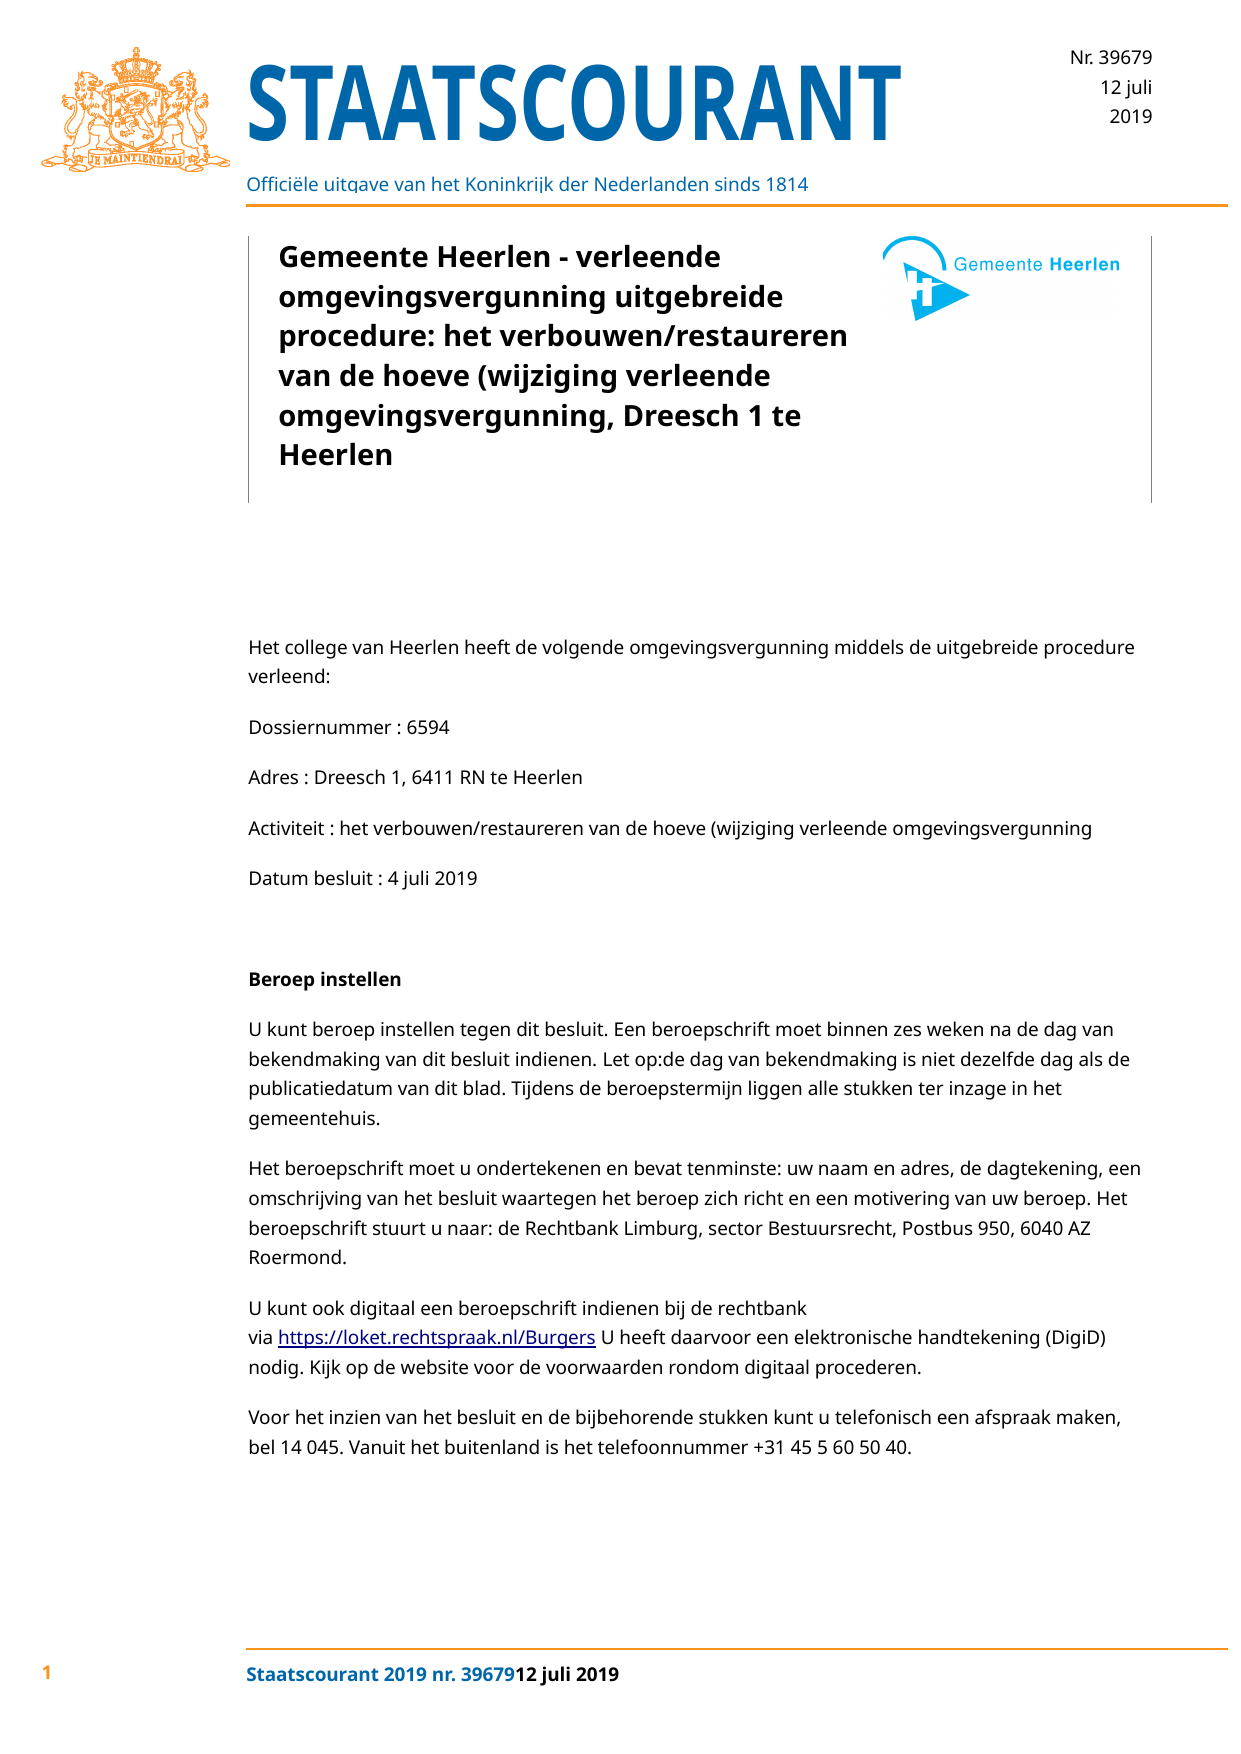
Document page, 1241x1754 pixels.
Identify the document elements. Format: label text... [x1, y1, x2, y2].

text Datum besluit : 4 juli 2019 [248, 865, 1152, 891]
text Activiteit : het verbouwen/restaureren van de hoeve (wijziging verleende omgevingsvergunning [248, 815, 1152, 840]
text U kunt ook digitaal een beroepschrift indienen bij de rechtbank via https://loket.rechtspraak.nl/Burgers U heeft daarvoor een elektronische handtekening (DigiD) nodig. Kijk op de website voor de voorwaarden rondom digitaal procederen. [248, 1295, 1152, 1379]
text Beroep instellen [248, 966, 1152, 992]
picture [882, 236, 1119, 321]
text U kunt beroep instellen tegen dit besluit. Een beroepschrift moet binnen zes weken na de dag van bekendmaking van dit besluit indienen. Let op:de dag van bekendmaking is niet dezelfde dag als de publicatiedatum van dit blad. Tijdens de beroepstermijn liggen alle stukken ter inzage in het gemeentehuis. [248, 1016, 1152, 1131]
text Het beroepschrift moet u ondertekenen en bevat tenminste: uw naam en adres, de dagtekening, een omschrijving van het besluit waartegen het beroep zich richt en een motivering van uw beroep. Het beroepschrift stuurt u naar: de Rechtbank Limburg, sector Bestuursrecht, Postbus 950, 6040 AZ Roermond. [248, 1156, 1152, 1270]
text Het college van Heerlen heeft de volgende omgevingsvergunning middels de uitgebreide procedure verleend: [248, 634, 1152, 689]
text Adres : Dreesch 1, 6411 RN te Heerlen [248, 764, 1152, 790]
picture [41, 47, 231, 172]
table_header [850, 236, 1151, 503]
picture [882, 236, 903, 252]
table_header Gemeente Heerlen - verleende omgevingsvergunning uitgebreide procedure: het verbouwen/restaureren van de hoeve (wijziging verleende omgevingsvergunning, Dreesch 1 te Heerlen [249, 236, 850, 503]
text Dossiernummer : 6594 [248, 714, 1152, 739]
text Voor het inzien van het besluit en de bijbehorende stukken kunt u telefonisch een afspraak maken, bel 14 045. Vanuit het buitenland is het telefoonnummer +31 45 5 60 50 40. [248, 1404, 1152, 1459]
